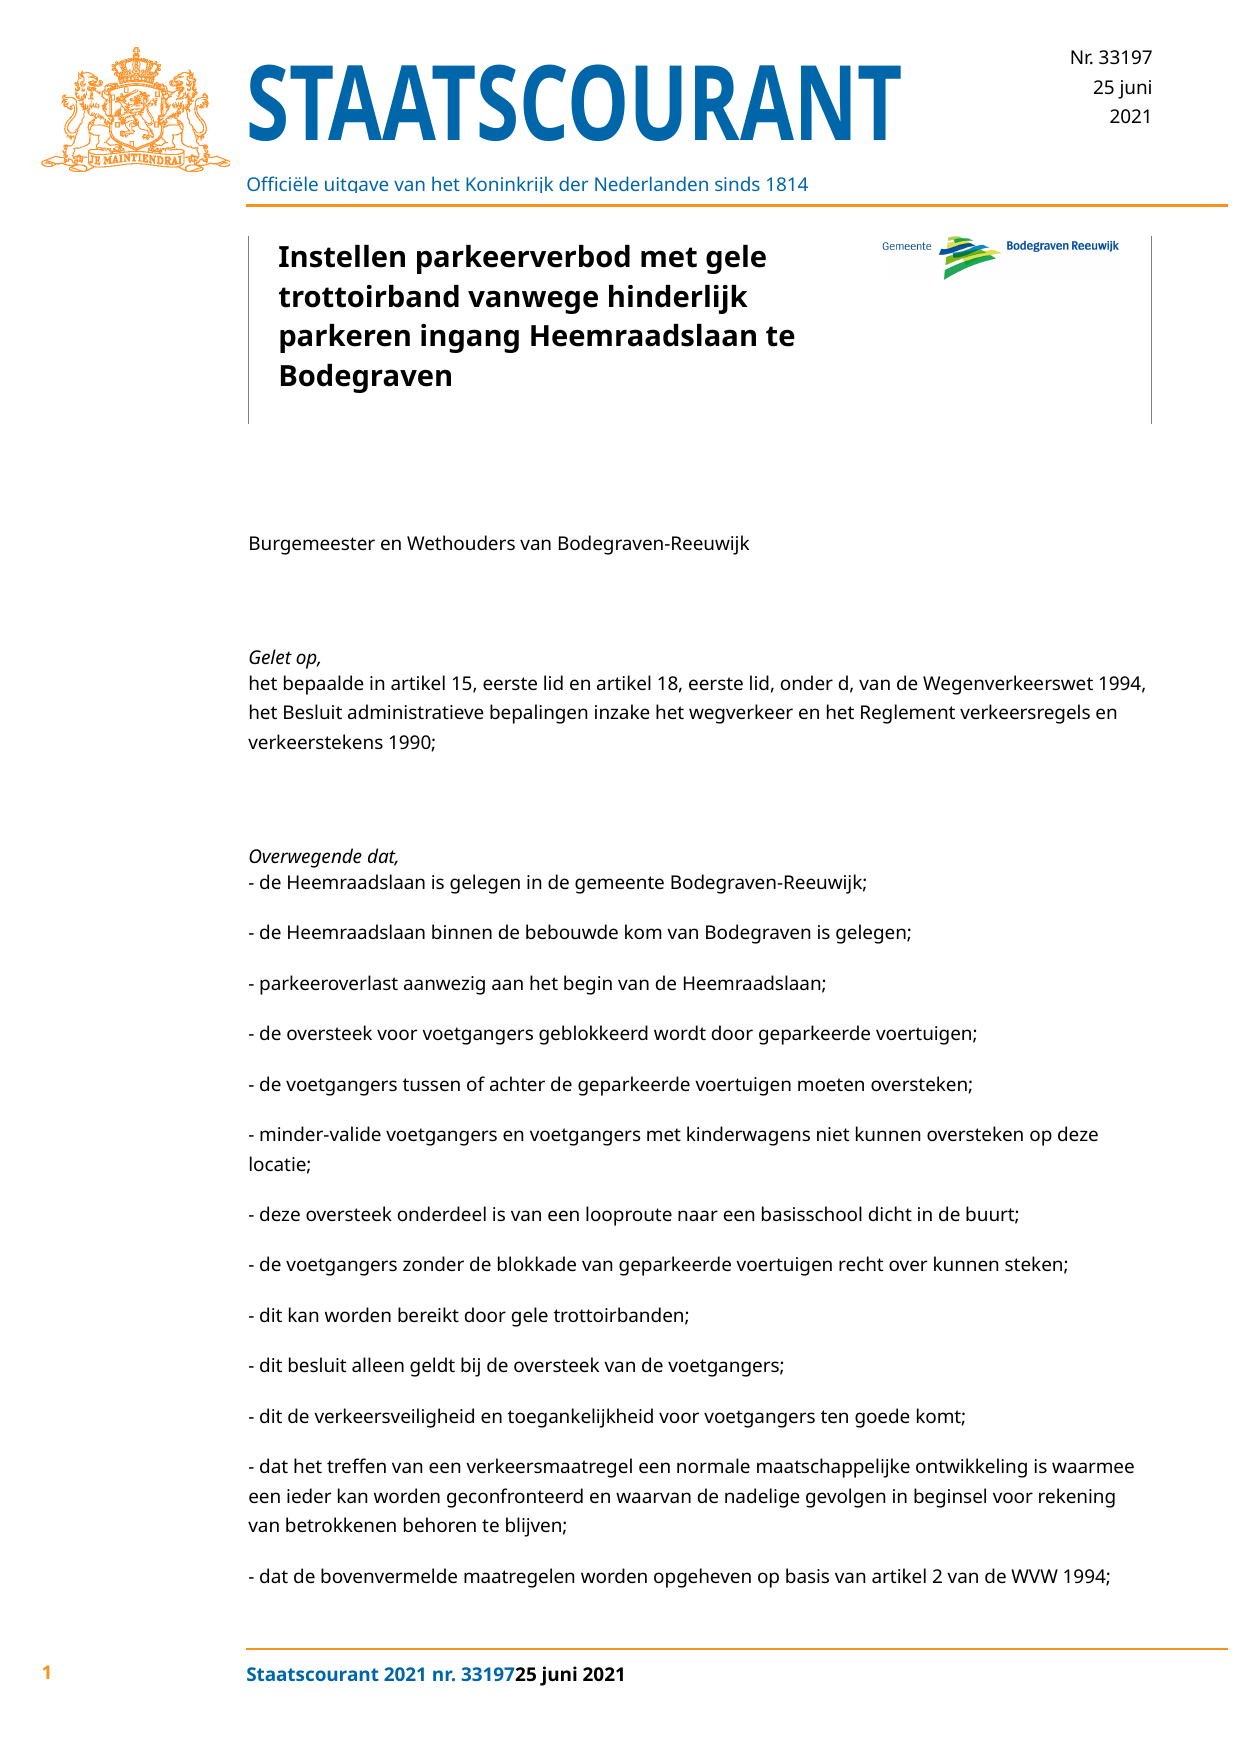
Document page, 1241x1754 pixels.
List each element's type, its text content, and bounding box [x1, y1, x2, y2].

table_header Instellen parkeerverbod met gele trottoirband vanwege hinderlijk parkeren ingang Heemraadslaan te Bodegraven [249, 236, 850, 424]
text - deze oversteek onderdeel is van een looproute naar een basisschool dicht in de buurt; [248, 1201, 1152, 1227]
text - de voetgangers tussen of achter de geparkeerde voertuigen moeten oversteken; [248, 1071, 1152, 1097]
text - minder-valide voetgangers en voetgangers met kinderwagens niet kunnen oversteken op deze locatie; [248, 1121, 1152, 1177]
text - dit kan worden bereikt door gele trottoirbanden; [248, 1302, 1152, 1328]
text Overwegende dat, [248, 843, 1152, 869]
text - dat het treffen van een verkeersmaatregel een normale maatschappelijke ontwikkeling is waarmee een ieder kan worden geconfronteerd en waarvan de nadelige gevolgen in beginsel voor rekening van betrokkenen behoren te blijven; [248, 1453, 1152, 1538]
text Gelet op, [248, 644, 1152, 670]
text het bepaalde in artikel 15, eerste lid en artikel 18, eerste lid, onder d, van de Wegenverkeerswet 1994, het Besluit administratieve bepalingen inzake het wegverkeer en het Reglement verkeersregels en verkeerstekens 1990; [248, 670, 1152, 755]
text - dit de verkeersveiligheid en toegankelijkheid voor voetgangers ten goede komt; [248, 1403, 1152, 1429]
text - de Heemraadslaan binnen de bebouwde kom van Bodegraven is gelegen; [248, 919, 1152, 945]
text - de oversteek voor voetgangers geblokkeerd wordt door geparkeerde voertuigen; [248, 1020, 1152, 1046]
picture [41, 47, 231, 172]
text - dit besluit alleen geldt bij de oversteek van de voetgangers; [248, 1352, 1152, 1378]
text - parkeeroverlast aanwezig aan het begin van de Heemraadslaan; [248, 970, 1152, 996]
text - de voetgangers zonder de blokkade van geparkeerde voertuigen recht over kunnen steken; [248, 1252, 1152, 1277]
table_header [850, 236, 1151, 424]
text - dat de bovenvermelde maatregelen worden opgeheven op basis van artikel 2 van de WVW 1994; [248, 1563, 1152, 1589]
text Burgemeester en Wethouders van Bodegraven-Reeuwijk [248, 530, 1152, 556]
picture [882, 236, 1119, 280]
text - de Heemraadslaan is gelegen in de gemeente Bodegraven-Reeuwijk; [248, 869, 1152, 895]
